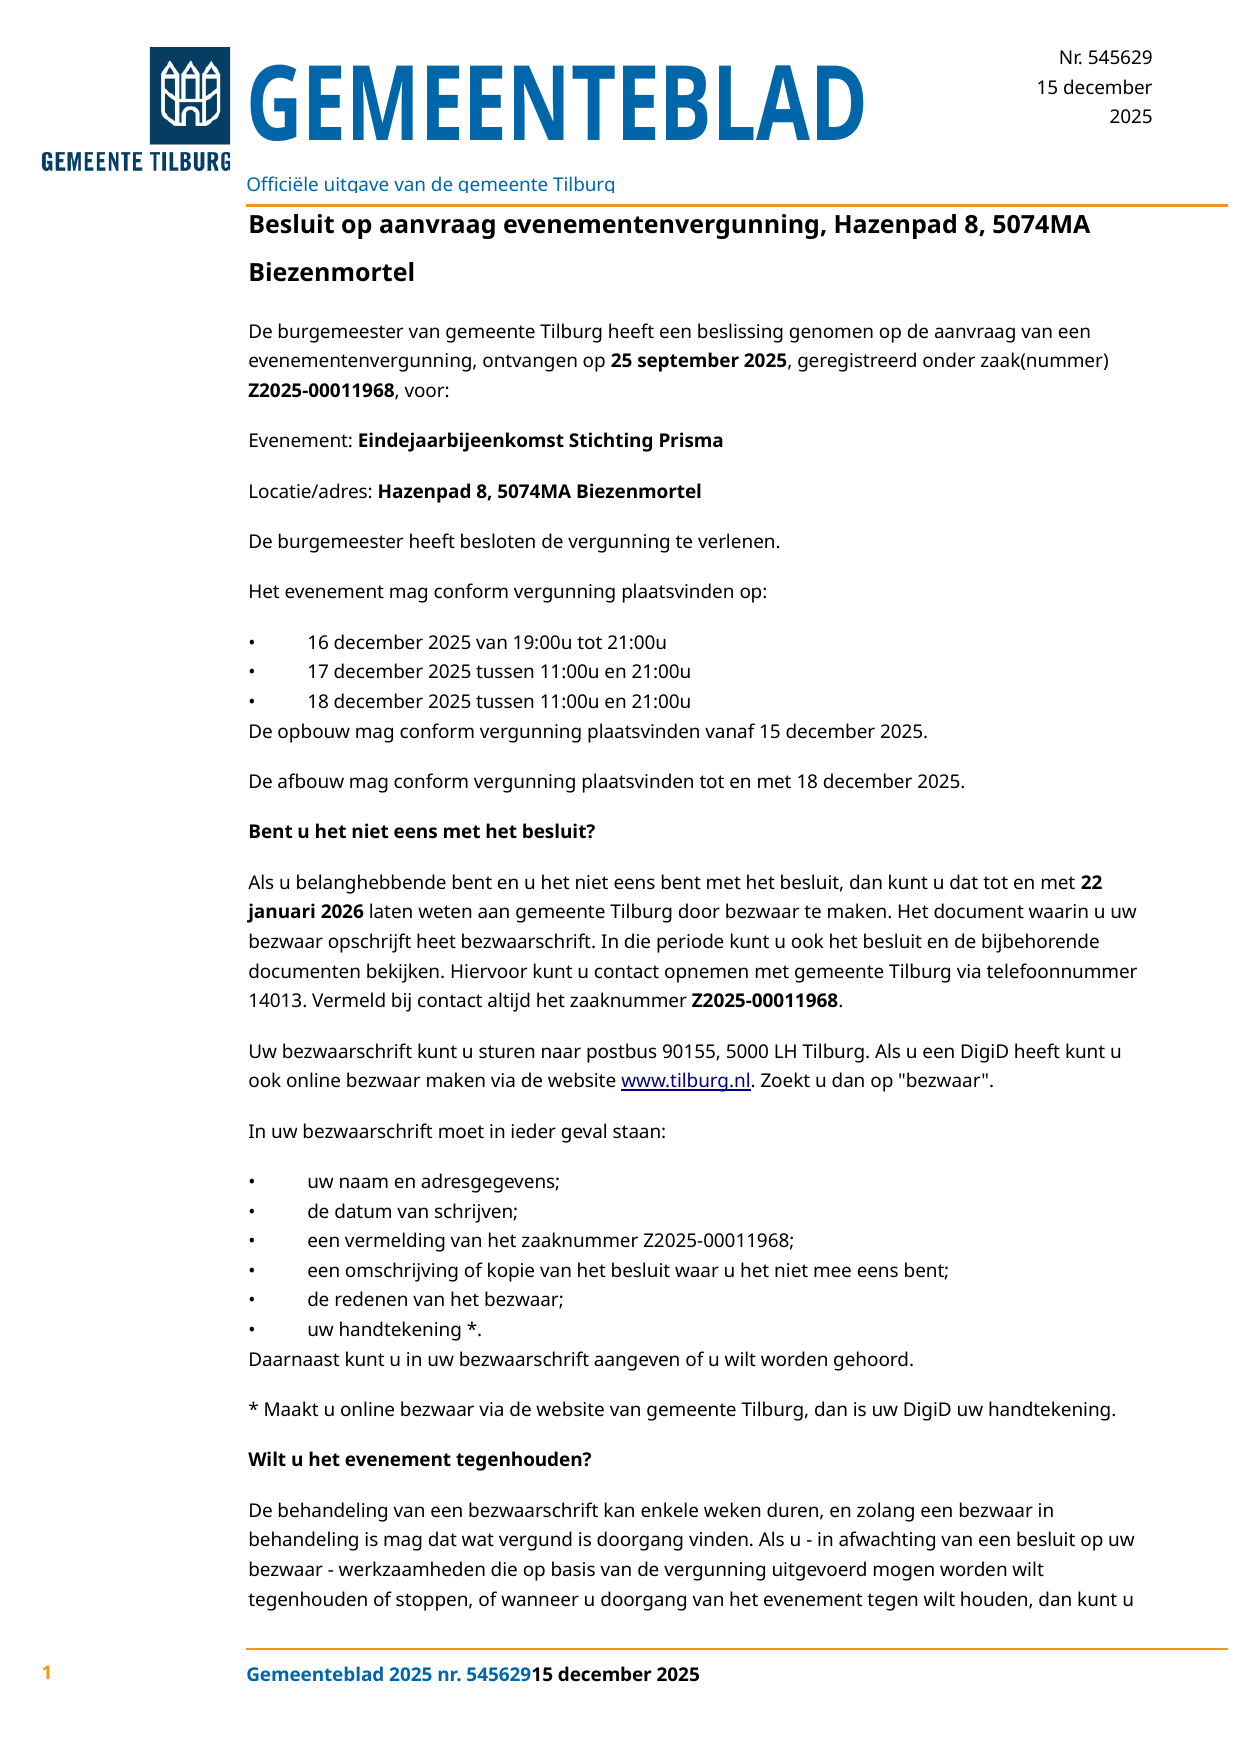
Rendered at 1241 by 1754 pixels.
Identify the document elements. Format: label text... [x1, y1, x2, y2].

list de redenen van het bezwaar; [248, 1287, 1152, 1312]
text Locatie/adres: Hazenpad 8, 5074MA Biezenmortel [248, 478, 1152, 504]
text Daarnaast kunt u in uw bezwaarschrift aangeven of u wilt worden gehoord. [248, 1346, 1152, 1372]
text De burgemeester heeft besloten de vergunning te verlenen. [248, 528, 1152, 554]
list uw naam en adresgegevens; [248, 1168, 1152, 1194]
list 16 december 2025 van 19:00u tot 21:00u [248, 629, 1152, 655]
text Bent u het niet eens met het besluit? [248, 819, 1152, 844]
list 17 december 2025 tussen 11:00u en 21:00u [248, 659, 1152, 684]
text Uw bezwaarschrift kunt u sturen naar postbus 90155, 5000 LH Tilburg. Als u een DigiD heeft kunt u ook online bezwaar maken via de website www.tilburg.nl. Zoekt u dan op "bezwaar". [248, 1038, 1152, 1093]
text Wilt u het evenement tegenhouden? [248, 1447, 1152, 1472]
text Als u belanghebbende bent en u het niet eens bent met het besluit, dan kunt u dat tot en met 22 januari 2026 laten weten aan gemeente Tilburg door bezwaar te maken. Het document waarin u uw bezwaar opschrijft heet bezwaarschrift. In die periode kunt u ook het besluit en de bijbehorende documenten bekijken. Hiervoor kunt u contact opnemen met gemeente Tilburg via telefoonnummer 14013. Vermeld bij contact altijd het zaaknummer Z2025-00011968. [248, 869, 1152, 1013]
text Het evenement mag conform vergunning plaatsvinden op: [248, 579, 1152, 604]
list de datum van schrijven; [248, 1198, 1152, 1224]
list 18 december 2025 tussen 11:00u en 21:00u [248, 688, 1152, 714]
text De afbouw mag conform vergunning plaatsvinden tot en met 18 december 2025. [248, 768, 1152, 794]
text * Maakt u online bezwaar via de website van gemeente Tilburg, dan is uw DigiD uw handtekening. [248, 1396, 1152, 1422]
text Besluit op aanvraag evenementenvergunning, Hazenpad 8, 5074MA Biezenmortel [248, 207, 1152, 288]
picture [41, 47, 231, 172]
list een omschrijving of kopie van het besluit waar u het niet mee eens bent; [248, 1257, 1152, 1283]
list uw handtekening *. [248, 1316, 1152, 1342]
text Evenement: Eindejaarbijeenkomst Stichting Prisma [248, 427, 1152, 453]
text De behandeling van een bezwaarschrift kan enkele weken duren, en zolang een bezwaar in behandeling is mag dat wat vergund is doorgang vinden. Als u - in afwachting van een besluit op uw bezwaar - werkzaamheden die op basis van de vergunning uitgevoerd mogen worden wilt tegenhouden of stoppen, of wanneer u doorgang van het evenement tegen wilt houden, dan kunt u [248, 1497, 1152, 1612]
list een vermelding van het zaaknummer Z2025-00011968; [248, 1227, 1152, 1253]
text De burgemeester van gemeente Tilburg heeft een beslissing genomen op de aanvraag van een evenementenvergunning, ontvangen op 25 september 2025, geregistreerd onder zaak(nummer) Z2025-00011968, voor: [248, 318, 1152, 403]
text In uw bezwaarschrift moet in ieder geval staan: [248, 1118, 1152, 1144]
text De opbouw mag conform vergunning plaatsvinden vanaf 15 december 2025. [248, 718, 1152, 744]
